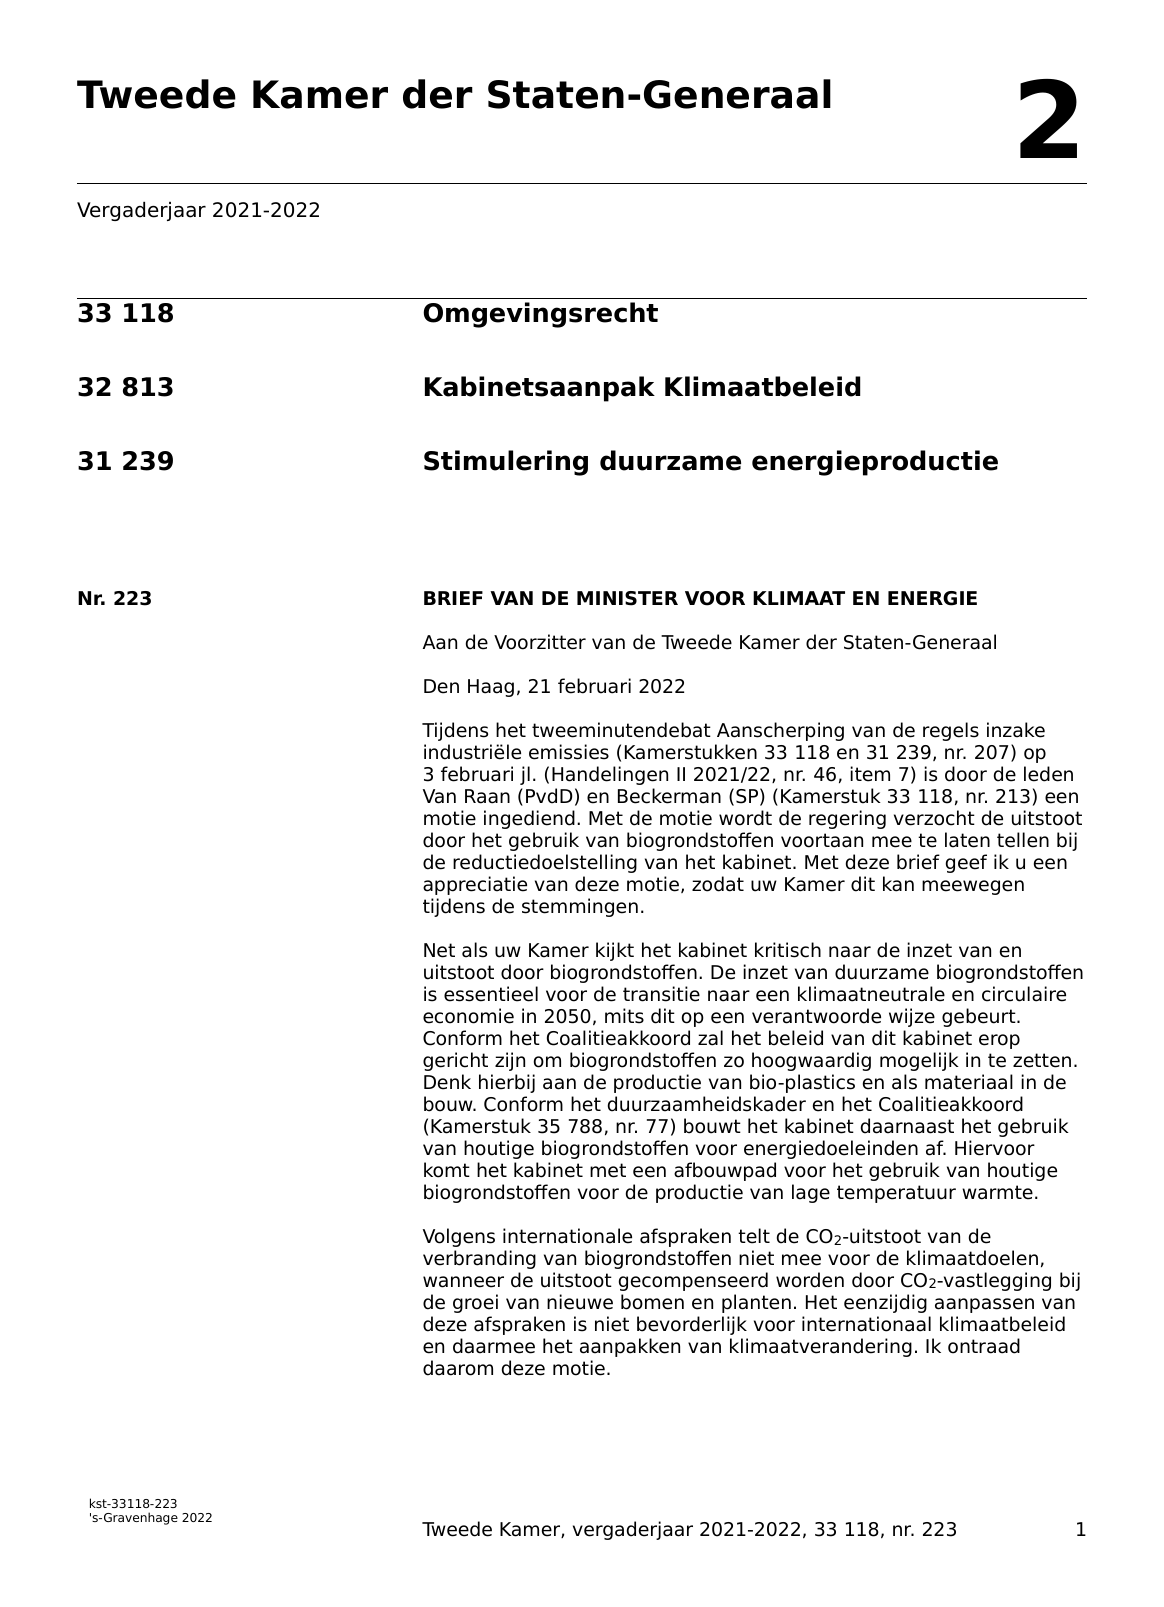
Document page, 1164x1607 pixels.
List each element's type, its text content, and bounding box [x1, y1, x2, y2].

subtitle Nr. 223 BRIEF VAN DE MINISTER VOOR KLIMAAT EN ENERGIE [77, 588, 1087, 610]
subtitle 33 118 Omgevingsrecht [77, 299, 1087, 329]
text Volgens internationale afspraken telt de CO2-uitstoot van de verbranding van biogrondstoffen niet mee voor de klimaatdoelen, wanneer de uitstoot gecompenseerd worden door CO2-vastlegging bij de groei van nieuwe bomen en planten. Het eenzijdig aanpassen van deze afspraken is niet bevorderlijk voor internationaal klimaatbeleid en daarmee het aanpakken van klimaatverandering. Ik ontraad daarom deze motie. [422, 1226, 1087, 1380]
text Net als uw Kamer kijkt het kabinet kritisch naar de inzet van en uitstoot door biogrondstoffen. De inzet van duurzame biogrondstoffen is essentieel voor de transitie naar een klimaatneutrale en circulaire economie in 2050, mits dit op een verantwoorde wijze gebeurt. Conform het Coalitieakkoord zal het beleid van dit kabinet erop gericht zijn om biogrondstoffen zo hoogwaardig mogelijk in te zetten. Denk hierbij aan de productie van bio-plastics en als materiaal in de bouw. Conform het duurzaamheidskader en het Coalitieakkoord (Kamerstuk 35 788, nr. 77) bouwt het kabinet daarnaast het gebruik van houtige biogrondstoffen voor energiedoeleinden af. Hiervoor komt het kabinet met een afbouwpad voor het gebruik van houtige biogrondstoffen voor de productie van lage temperatuur warmte. [422, 940, 1087, 1204]
table_header 2 [886, 59, 1087, 183]
text Tijdens het tweeminutendebat Aanscherping van de regels inzake industriële emissies (Kamerstukken 33 118 en 31 239, nr. 207) op 3 februari jl. (Handelingen II 2021/22, nr. 46, item 7) is door de leden Van Raan (PvdD) en Beckerman (SP) (Kamerstuk 33 118, nr. 213) een motie ingediend. Met de motie wordt de regering verzocht de uitstoot door het gebruik van biogrondstoffen voortaan mee te laten tellen bij de reductiedoelstelling van het kabinet. Met deze brief geef ik u een appreciatie van deze motie, zodat uw Kamer dit kan meewegen tijdens de stemmingen. [422, 720, 1087, 918]
text kst-33118-223 [88, 1497, 323, 1511]
text 's-Gravenhage 2022 [88, 1511, 323, 1525]
table_cell Vergaderjaar 2021-2022 [77, 184, 1087, 298]
text Den Haag, 21 februari 2022 [422, 676, 1087, 698]
text Aan de Voorzitter van de Tweede Kamer der Staten-Generaal [422, 632, 1087, 654]
subtitle 32 813 Kabinetsaanpak Klimaatbeleid [77, 373, 1087, 403]
subtitle 31 239 Stimulering duurzame energieproductie [77, 447, 1087, 477]
table_header Tweede Kamer der Staten-Generaal [77, 59, 886, 183]
